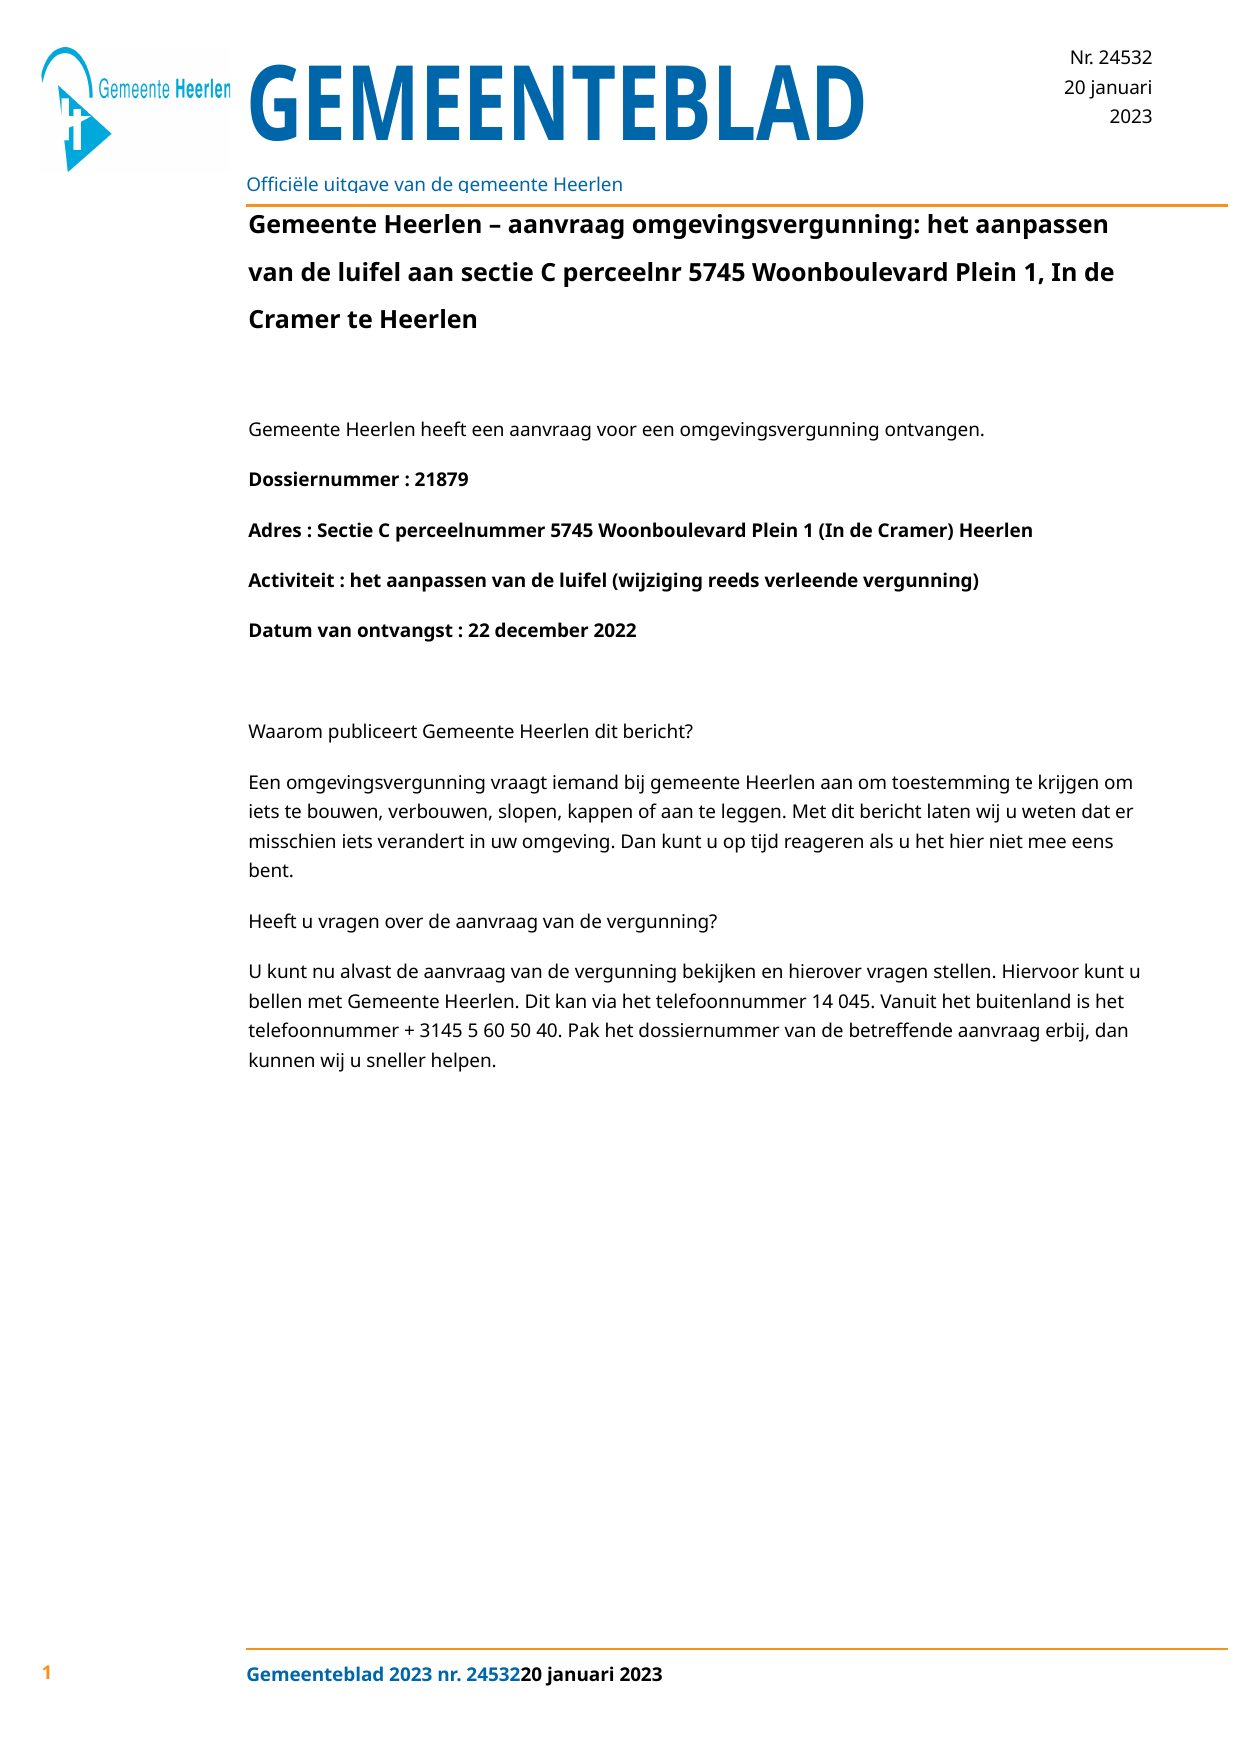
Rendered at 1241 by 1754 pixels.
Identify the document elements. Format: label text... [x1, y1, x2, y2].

text U kunt nu alvast de aanvraag van de vergunning bekijken en hierover vragen stellen. Hiervoor kunt u bellen met Gemeente Heerlen. Dit kan via het telefoonnummer 14 045. Vanuit het buitenland is het telefoonnummer + 3145 5 60 50 40. Pak het dossiernummer van de betreffende aanvraag erbij, dan kunnen wij u sneller helpen. [248, 958, 1152, 1073]
text Dossiernummer : 21879 [248, 466, 1152, 492]
text Adres : Sectie C perceelnummer 5745 Woonboulevard Plein 1 (In de Cramer) Heerlen [248, 517, 1152, 542]
text Heeft u vragen over de aanvraag van de vergunning? [248, 908, 1152, 934]
text Datum van ontvangst : 22 december 2022 [248, 618, 1152, 643]
text Gemeente Heerlen heeft een aanvraag voor een omgevingsvergunning ontvangen. [248, 416, 1152, 442]
text Waarom publiceert Gemeente Heerlen dit bericht? [248, 718, 1152, 744]
text Activiteit : het aanpassen van de luifel (wijziging reeds verleende vergunning) [248, 567, 1152, 593]
text Gemeente Heerlen – aanvraag omgevingsvergunning: het aanpassen van de luifel aan sectie C perceelnr 5745 Woonboulevard Plein 1, In de Cramer te Heerlen [248, 207, 1152, 336]
text Een omgevingsvergunning vraagt iemand bij gemeente Heerlen aan om toestemming te krijgen om iets te bouwen, verbouwen, slopen, kappen of aan te leggen. Met dit bericht laten wij u weten dat er misschien iets verandert in uw omgeving. Dan kunt u op tijd reageren als u het hier niet mee eens bent. [248, 769, 1152, 883]
picture [41, 47, 59, 70]
picture [41, 47, 231, 172]
